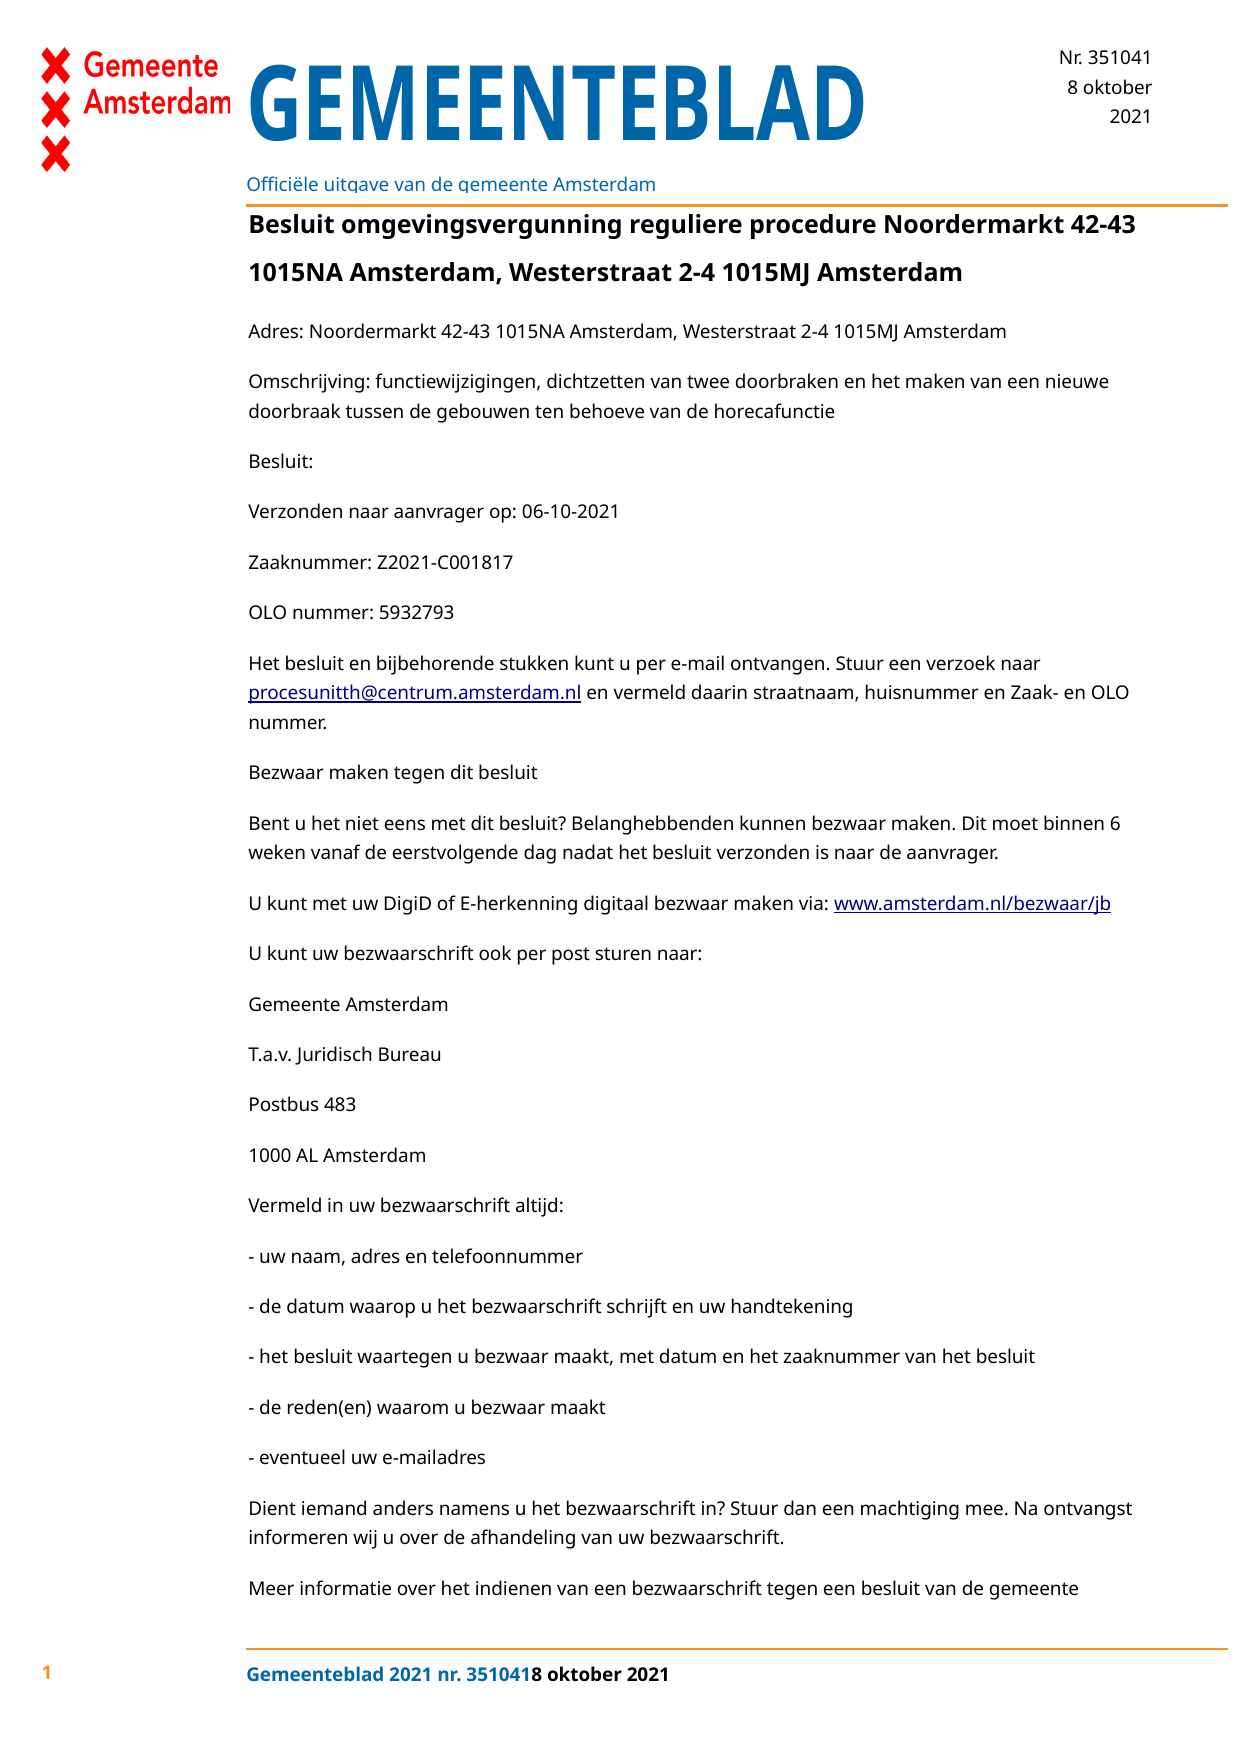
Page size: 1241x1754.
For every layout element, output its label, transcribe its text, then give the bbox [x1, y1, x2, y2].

text Adres: Noordermarkt 42-43 1015NA Amsterdam, Westerstraat 2-4 1015MJ Amsterdam [248, 318, 1152, 344]
text Zaaknummer: Z2021-C001817 [248, 549, 1152, 575]
text Besluit: [248, 448, 1152, 474]
picture [41, 47, 231, 172]
text - de reden(en) waarom u bezwaar maakt [248, 1394, 1152, 1420]
text Besluit omgevingsvergunning reguliere procedure Noordermarkt 42-43 1015NA Amsterdam, Westerstraat 2-4 1015MJ Amsterdam [248, 207, 1152, 288]
text - het besluit waartegen u bezwaar maakt, met datum en het zaaknummer van het besluit [248, 1344, 1152, 1369]
text Vermeld in uw bezwaarschrift altijd: [248, 1192, 1152, 1218]
text Bent u het niet eens met dit besluit? Belanghebbenden kunnen bezwaar maken. Dit moet binnen 6 weken vanaf de eerstvolgende dag nadat het besluit verzonden is naar de aanvrager. [248, 810, 1152, 865]
text - eventueel uw e-mailadres [248, 1444, 1152, 1470]
text T.a.v. Juridisch Bureau [248, 1041, 1152, 1067]
text Bezwaar maken tegen dit besluit [248, 759, 1152, 785]
text - de datum waarop u het bezwaarschrift schrijft en uw handtekening [248, 1293, 1152, 1319]
text - uw naam, adres en telefoonnummer [248, 1243, 1152, 1269]
text Dient iemand anders namens u het bezwaarschrift in? Stuur dan een machtiging mee. Na ontvangst informeren wij u over de afhandeling van uw bezwaarschrift. [248, 1495, 1152, 1550]
text Gemeente Amsterdam [248, 991, 1152, 1017]
text U kunt uw bezwaarschrift ook per post sturen naar: [248, 940, 1152, 966]
text Verzonden naar aanvrager op: 06-10-2021 [248, 499, 1152, 524]
text Omschrijving: functiewijzigingen, dichtzetten van twee doorbraken en het maken van een nieuwe doorbraak tussen de gebouwen ten behoeve van de horecafunctie [248, 368, 1152, 424]
text Meer informatie over het indienen van een bezwaarschrift tegen een besluit van de gemeente [248, 1575, 1152, 1601]
text Het besluit en bijbehorende stukken kunt u per e-mail ontvangen. Stuur een verzoek naar procesunitth@centrum.amsterdam.nl en vermeld daarin straatnaam, huisnummer en Zaak- en OLO nummer. [248, 650, 1152, 735]
text Postbus 483 [248, 1092, 1152, 1117]
text 1000 AL Amsterdam [248, 1142, 1152, 1168]
text OLO nummer: 5932793 [248, 599, 1152, 625]
text U kunt met uw DigiD of E-herkenning digitaal bezwaar maken via: www.amsterdam.nl/bezwaar/jb [248, 890, 1152, 916]
